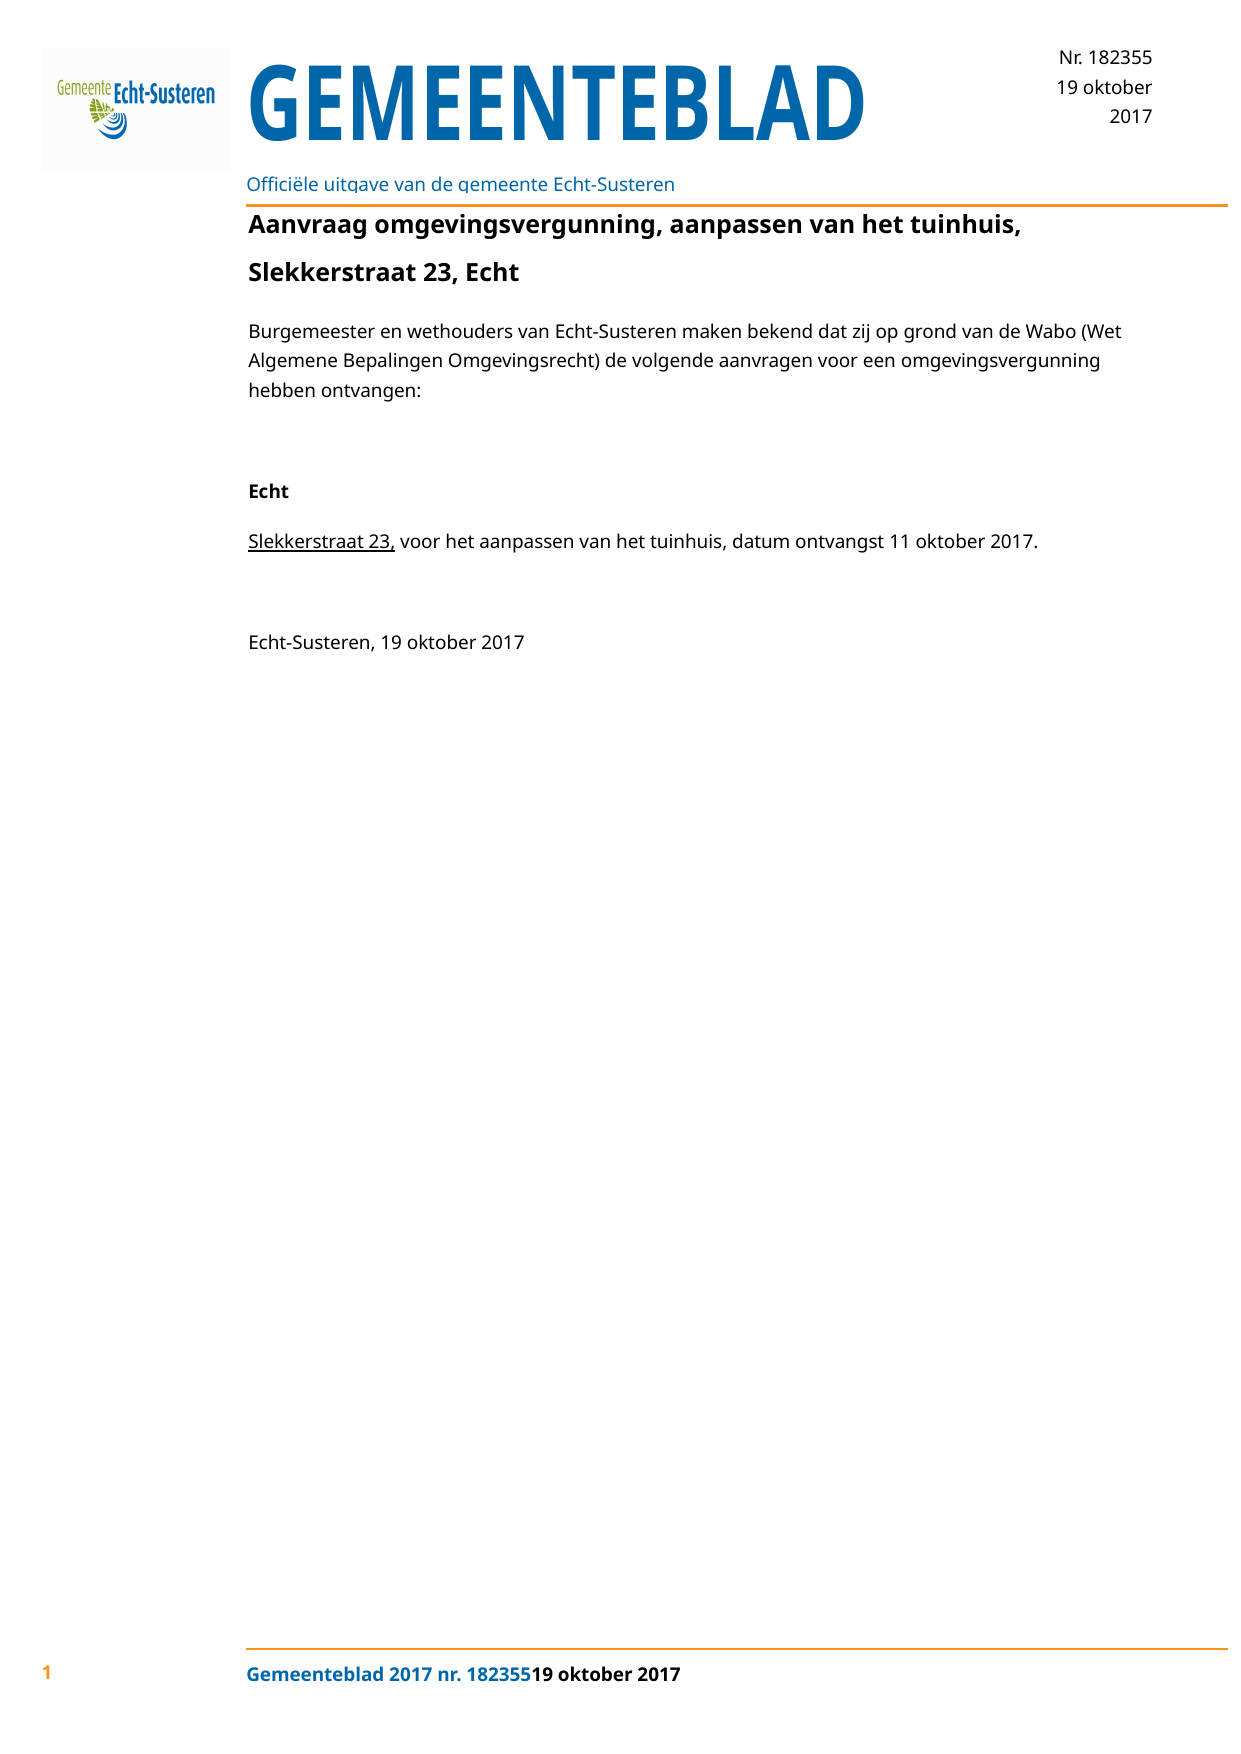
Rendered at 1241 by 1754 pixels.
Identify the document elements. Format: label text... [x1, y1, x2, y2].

text Slekkerstraat 23, voor het aanpassen van het tuinhuis, datum ontvangst 11 oktober 2017. [248, 528, 1152, 554]
picture [41, 47, 231, 172]
text Echt [248, 478, 1152, 504]
text Burgemeester en wethouders van Echt-Susteren maken bekend dat zij op grond van de Wabo (Wet Algemene Bepalingen Omgevingsrecht) de volgende aanvragen voor een omgevingsvergunning hebben ontvangen: [248, 318, 1152, 403]
text Echt-Susteren, 19 oktober 2017 [248, 629, 1152, 655]
text Aanvraag omgevingsvergunning, aanpassen van het tuinhuis, Slekkerstraat 23, Echt [248, 207, 1152, 288]
